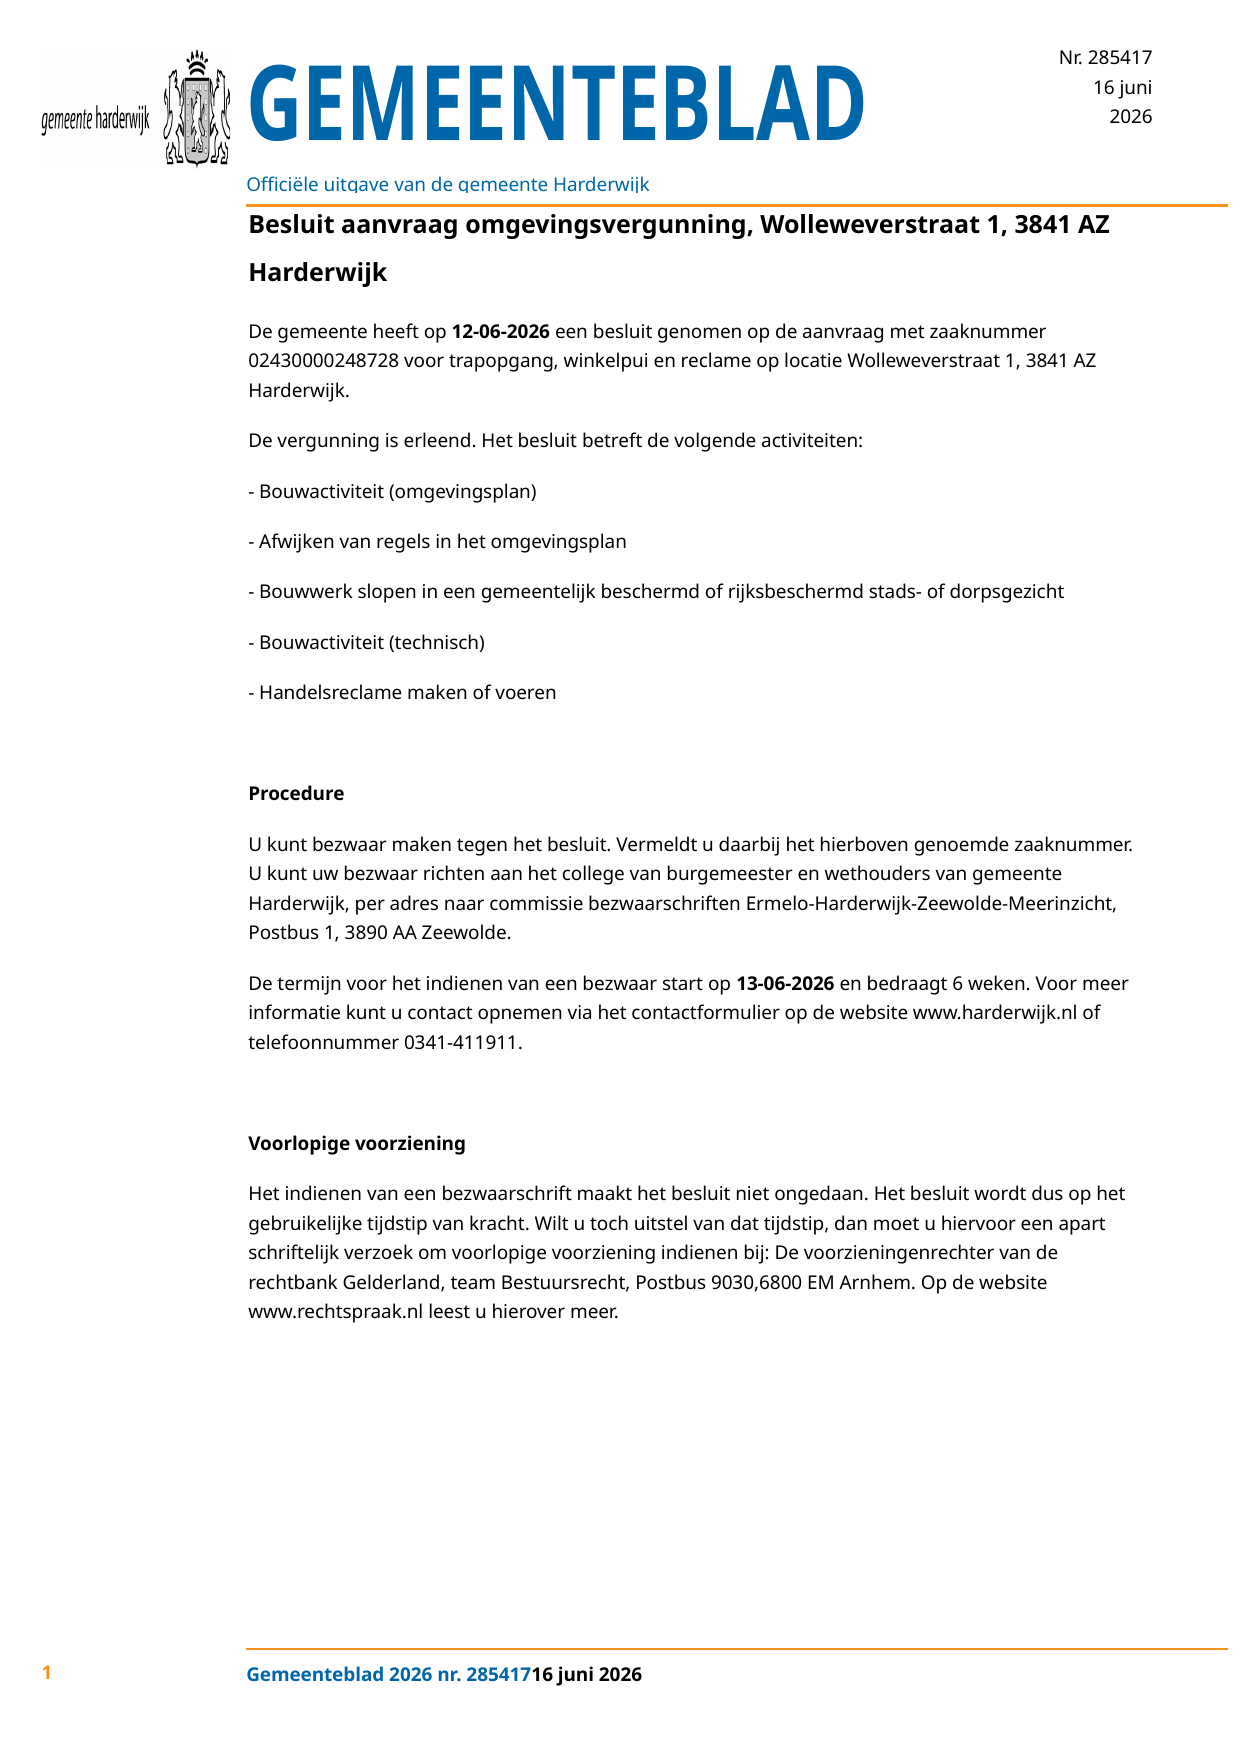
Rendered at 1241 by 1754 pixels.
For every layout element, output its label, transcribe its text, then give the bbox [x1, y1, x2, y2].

text - Bouwwerk slopen in een gemeentelijk beschermd of rijksbeschermd stads- of dorpsgezicht [248, 579, 1152, 604]
text De vergunning is erleend. Het besluit betreft de volgende activiteiten: [248, 427, 1152, 453]
text Voorlopige voorziening [248, 1130, 1152, 1156]
text Procedure [248, 780, 1152, 806]
text Besluit aanvraag omgevingsvergunning, Wolleweverstraat 1, 3841 AZ Harderwijk [248, 207, 1152, 288]
text De termijn voor het indienen van een bezwaar start op 13-06-2026 en bedraagt 6 weken. Voor meer informatie kunt u contact opnemen via het contactformulier op de website www.harderwijk.nl of telefoonnummer 0341-411911. [248, 970, 1152, 1055]
text U kunt bezwaar maken tegen het besluit. Vermeldt u daarbij het hierboven genoemde zaaknummer. U kunt uw bezwaar richten aan het college van burgemeester en wethouders van gemeente Harderwijk, per adres naar commissie bezwaarschriften Ermelo-Harderwijk-Zeewolde-Meerinzicht, Postbus 1, 3890 AA Zeewolde. [248, 831, 1152, 945]
text Het indienen van een bezwaarschrift maakt het besluit niet ongedaan. Het besluit wordt dus op het gebruikelijke tijdstip van kracht. Wilt u toch uitstel van dat tijdstip, dan moet u hiervoor een apart schriftelijk verzoek om voorlopige voorziening indienen bij: De voorzieningenrechter van de rechtbank Gelderland, team Bestuursrecht, Postbus 9030,6800 EM Arnhem. Op de website www.rechtspraak.nl leest u hierover meer. [248, 1180, 1152, 1324]
text - Bouwactiviteit (omgevingsplan) [248, 478, 1152, 504]
text - Afwijken van regels in het omgevingsplan [248, 528, 1152, 554]
text - Bouwactiviteit (technisch) [248, 629, 1152, 655]
picture [41, 47, 231, 172]
text De gemeente heeft op 12-06-2026 een besluit genomen op de aanvraag met zaaknummer 02430000248728 voor trapopgang, winkelpui en reclame op locatie Wolleweverstraat 1, 3841 AZ Harderwijk. [248, 318, 1152, 403]
text - Handelsreclame maken of voeren [248, 679, 1152, 705]
